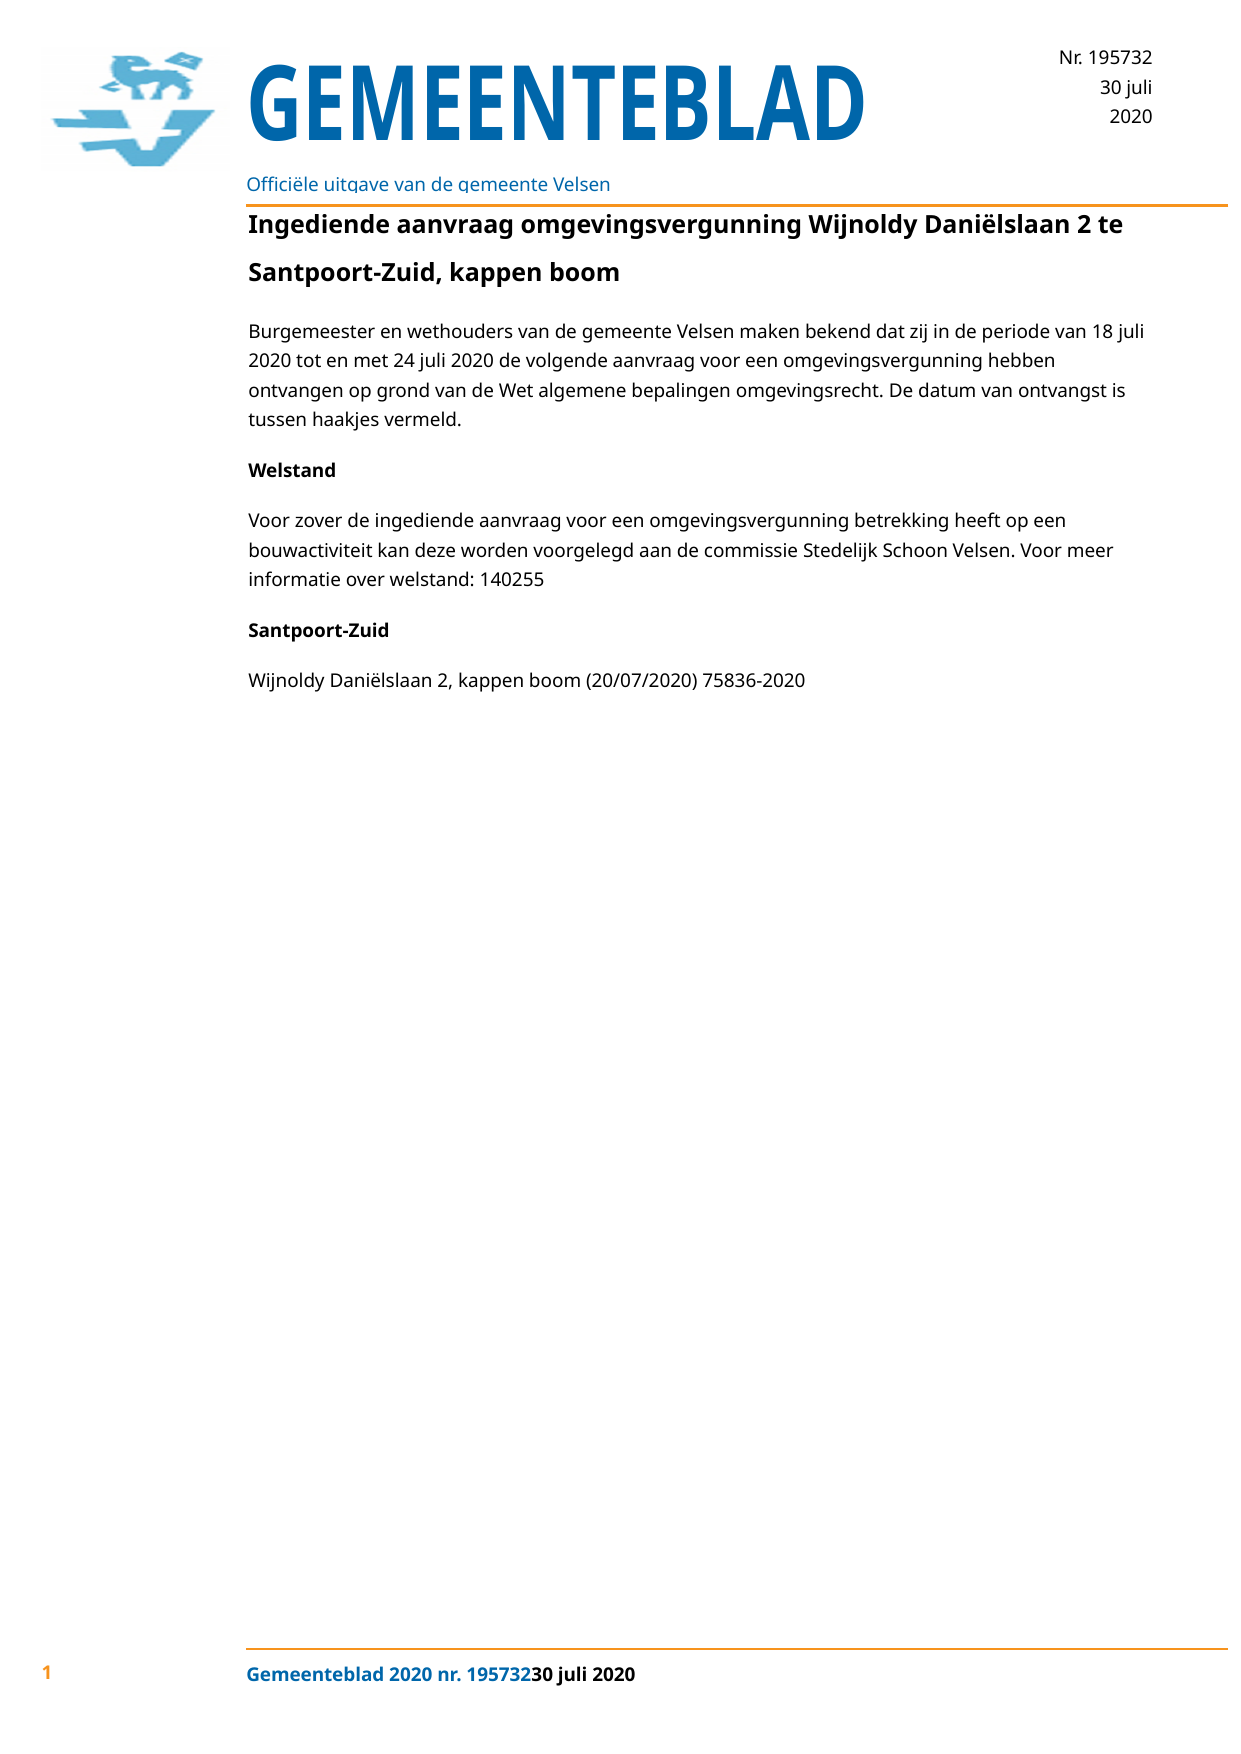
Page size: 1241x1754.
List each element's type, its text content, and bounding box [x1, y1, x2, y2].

text Welstand [248, 457, 1152, 483]
text Santpoort-Zuid [248, 617, 1152, 643]
text Wijnoldy Daniëlslaan 2, kappen boom (20/07/2020) 75836-2020 [248, 667, 1152, 693]
text Voor zover de ingediende aanvraag voor een omgevingsvergunning betrekking heeft op een bouwactiviteit kan deze worden voorgelegd aan de commissie Stedelijk Schoon Velsen. Voor meer informatie over welstand: 140255 [248, 507, 1152, 592]
picture [41, 47, 231, 172]
text Burgemeester en wethouders van de gemeente Velsen maken bekend dat zij in de periode van 18 juli 2020 tot en met 24 juli 2020 de volgende aanvraag voor een omgevingsvergunning hebben ontvangen op grond van de Wet algemene bepalingen omgevingsrecht. De datum van ontvangst is tussen haakjes vermeld. [248, 318, 1152, 432]
text Ingediende aanvraag omgevingsvergunning Wijnoldy Daniëlslaan 2 te Santpoort-Zuid, kappen boom [248, 207, 1152, 288]
